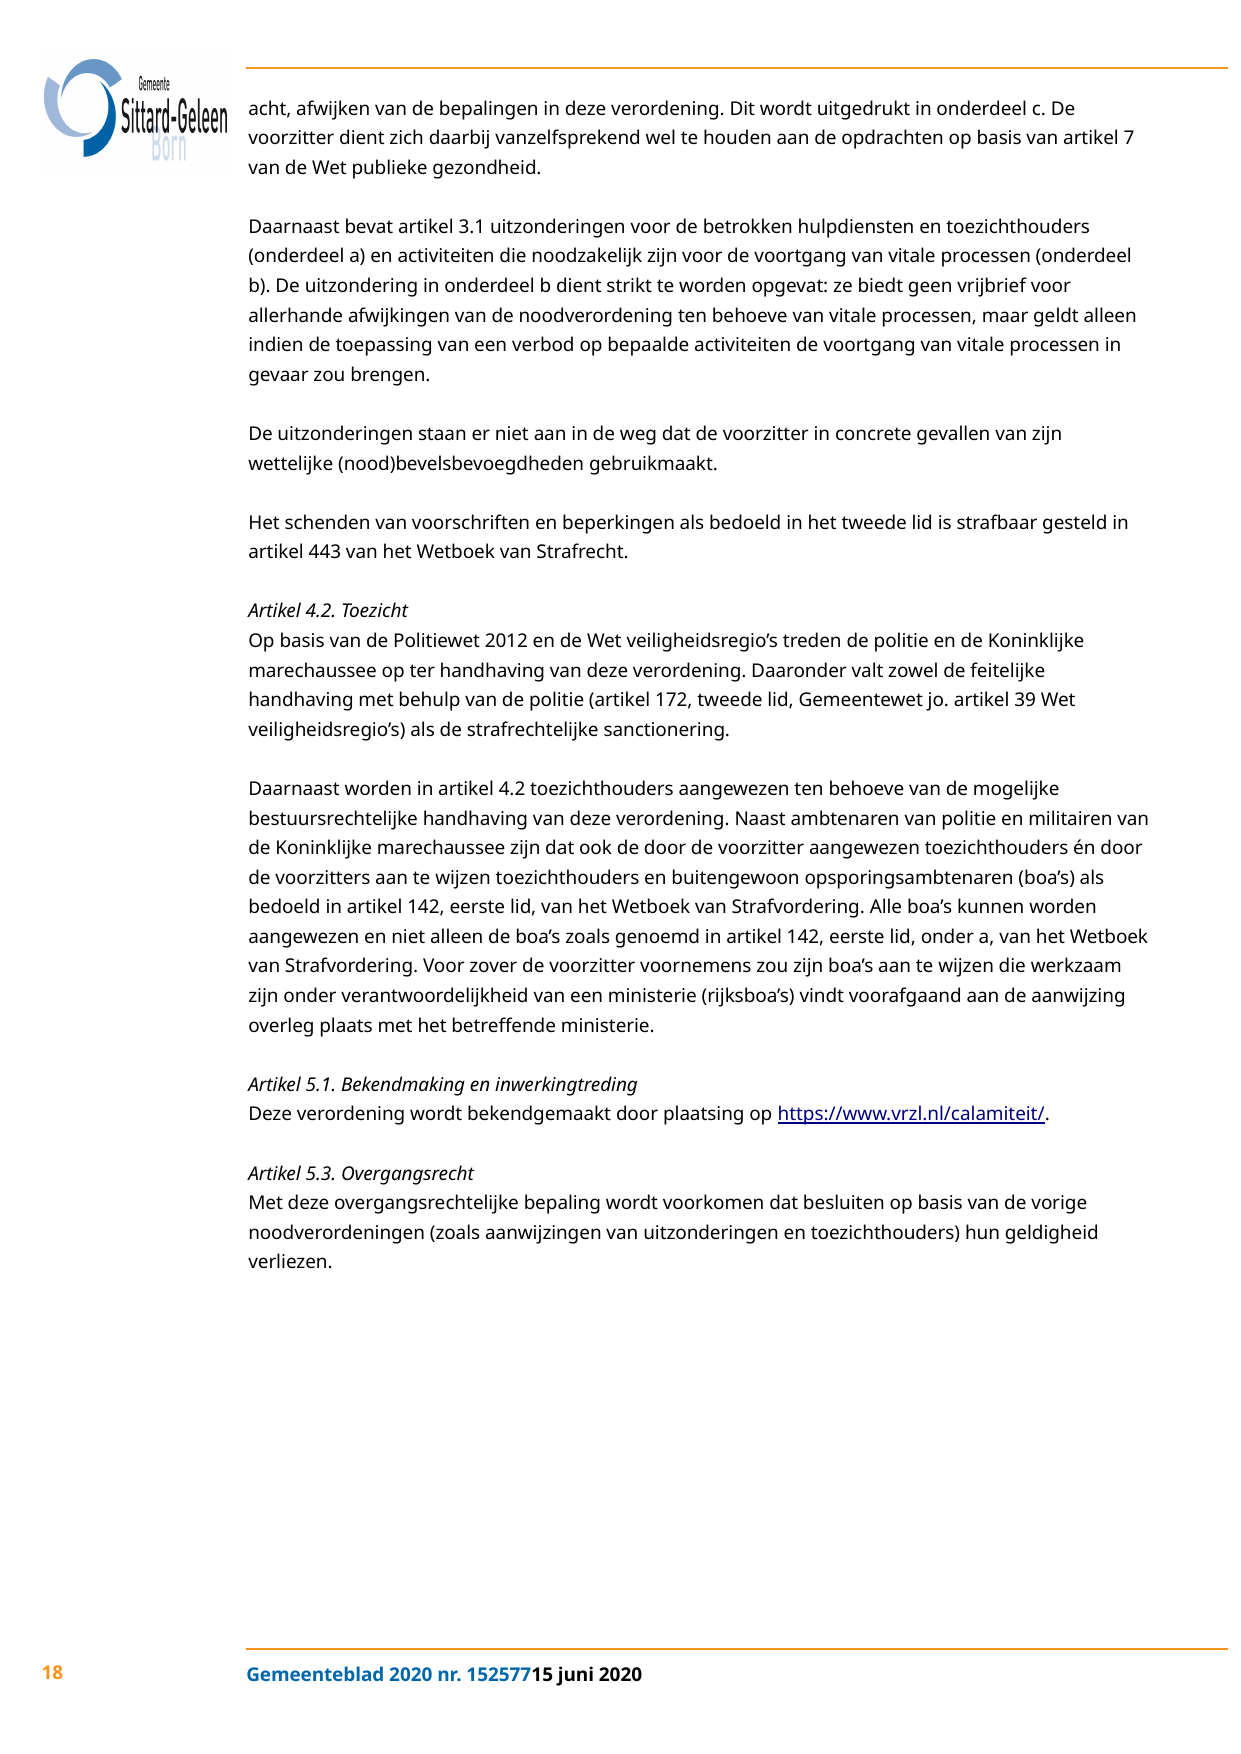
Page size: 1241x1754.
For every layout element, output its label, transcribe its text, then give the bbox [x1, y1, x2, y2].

text acht, afwijken van de bepalingen in deze verordening. Dit wordt uitgedrukt in onderdeel c. De voorzitter dient zich daarbij vanzelfsprekend wel te houden aan de opdrachten op basis van artikel 7 van de Wet publieke gezondheid. [248, 95, 1152, 180]
text De uitzonderingen staan er niet aan in de weg dat de voorzitter in concrete gevallen van zijn wettelijke (nood)bevelsbevoegdheden gebruikmaakt. [248, 420, 1152, 476]
text Het schenden van voorschriften en beperkingen als bedoeld in het tweede lid is strafbaar gesteld in artikel 443 van het Wetboek van Strafrecht. [248, 509, 1152, 564]
text Artikel 5.3. Overgangsrecht [248, 1160, 1152, 1186]
text Deze verordening wordt bekendgemaakt door plaatsing op https://www.vrzl.nl/calamiteit/. [248, 1101, 1152, 1126]
text Op basis van de Politiewet 2012 en de Wet veiligheidsregio’s treden de politie en de Koninklijke marechaussee op ter handhaving van deze verordening. Daaronder valt zowel de feitelijke handhaving met behulp van de politie (artikel 172, tweede lid, Gemeentewet jo. artikel 39 Wet veiligheidsregio’s) als de strafrechtelijke sanctionering. [248, 627, 1152, 742]
text Met deze overgangsrechtelijke bepaling wordt voorkomen dat besluiten op basis van de vorige noodverordeningen (zoals aanwijzingen van uitzonderingen en toezichthouders) hun geldigheid verliezen. [248, 1189, 1152, 1274]
picture [41, 47, 231, 172]
text Daarnaast worden in artikel 4.2 toezichthouders aangewezen ten behoeve van de mogelijke bestuursrechtelijke handhaving van deze verordening. Naast ambtenaren van politie en militairen van de Koninklijke marechaussee zijn dat ook de door de voorzitter aangewezen toezichthouders én door de voorzitters aan te wijzen toezichthouders en buitengewoon opsporingsambtenaren (boa’s) als bedoeld in artikel 142, eerste lid, van het Wetboek van Strafvordering. Alle boa’s kunnen worden aangewezen en niet alleen de boa’s zoals genoemd in artikel 142, eerste lid, onder a, van het Wetboek van Strafvordering. Voor zover de voorzitter voornemens zou zijn boa’s aan te wijzen die werkzaam zijn onder verantwoordelijkheid van een ministerie (rijksboa’s) vindt voorafgaand aan de aanwijzing overleg plaats met het betreffende ministerie. [248, 775, 1152, 1038]
text Artikel 5.1. Bekendmaking en inwerkingtreding [248, 1071, 1152, 1097]
text Artikel 4.2. Toezicht [248, 598, 1152, 623]
text Daarnaast bevat artikel 3.1 uitzonderingen voor de betrokken hulpdiensten en toezichthouders (onderdeel a) en activiteiten die noodzakelijk zijn voor de voortgang van vitale processen (onderdeel b). De uitzondering in onderdeel b dient strikt te worden opgevat: ze biedt geen vrijbrief voor allerhande afwijkingen van de noodverordening ten behoeve van vitale processen, maar geldt alleen indien de toepassing van een verbod op bepaalde activiteiten de voortgang van vitale processen in gevaar zou brengen. [248, 213, 1152, 387]
